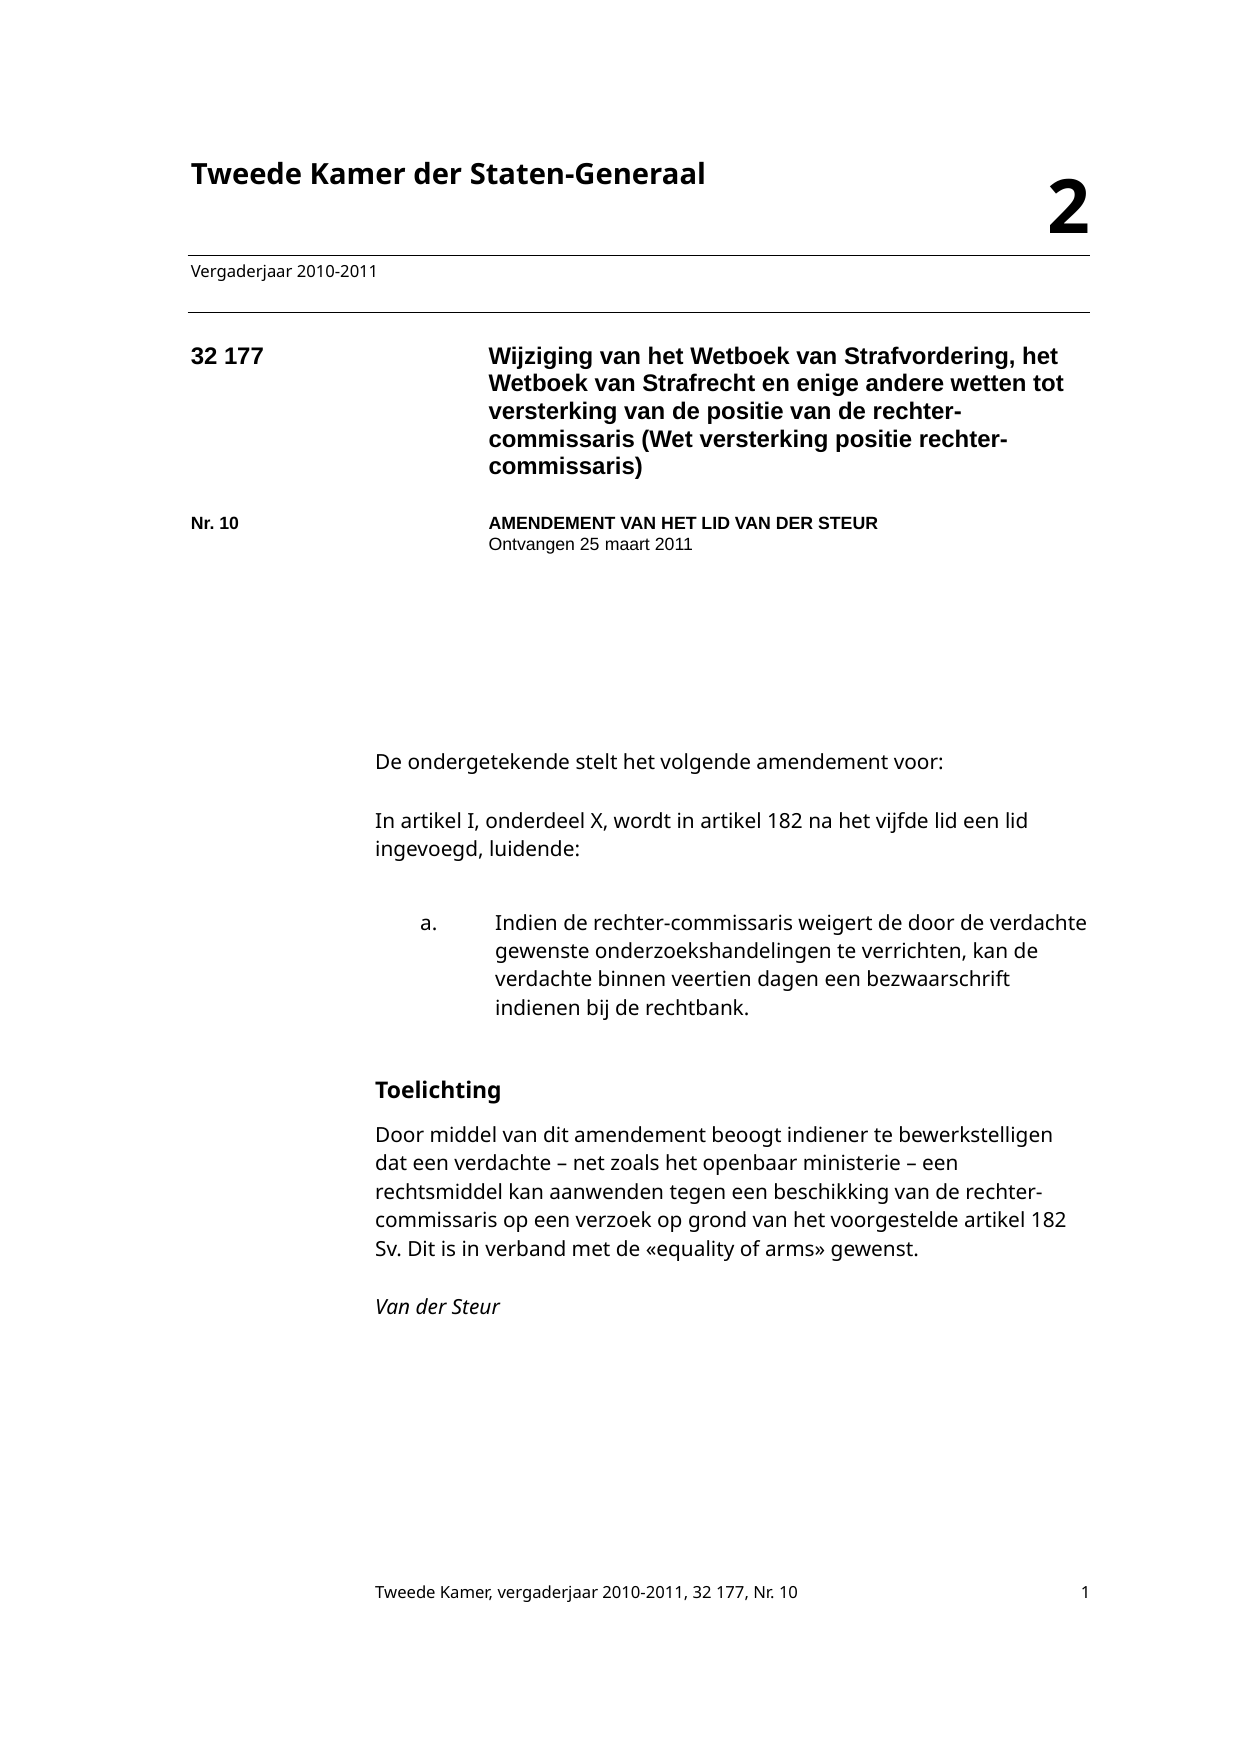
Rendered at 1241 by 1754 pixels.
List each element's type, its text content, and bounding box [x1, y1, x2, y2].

table_cell [485, 313, 1090, 339]
subtitle Toelichting [375, 1074, 1090, 1105]
text Door middel van dit amendement beoogt indiener te bewerkstelligen dat een verdachte – net zoals het openbaar ministerie – een rechtsmiddel kan aanwenden tegen een beschikking van de rechter-commissaris op een verzoek op grond van het voorgestelde artikel 182 Sv. Dit is in verband met de «equality of arms» gewenst. [375, 1120, 1090, 1262]
text In artikel I, onderdeel X, wordt in artikel 182 na het vijfde lid een lid ingevoegd, luidende: [375, 806, 1090, 863]
table_cell Nr. 10 [188, 510, 485, 629]
table_cell 32 177 [188, 339, 485, 510]
table_cell Vergaderjaar 2010-2011 [188, 256, 485, 312]
table_cell [188, 313, 485, 339]
list Indien de rechter-commissaris weigert de door de verdachte gewenste onderzoekshandelingen te verrichten, kan de verdachte binnen veertien dagen een bezwaarschrift indienen bij de rechtbank. [420, 908, 1090, 1021]
text Van der Steur [375, 1292, 1090, 1321]
table_cell [485, 256, 1090, 312]
table_header Tweede Kamer der Staten-Generaal [188, 150, 909, 255]
text De ondergetekende stelt het volgende amendement voor: [375, 747, 1090, 776]
table_cell AMENDEMENT VAN HET LID VAN DER STEUR Ontvangen 25 maart 2011 [485, 510, 1090, 629]
table_cell Wijziging van het Wetboek van Strafvordering, het Wetboek van Strafrecht en enige andere wetten tot versterking van de positie van de rechter-commissaris (Wet versterking positie rechter-commissaris) [485, 339, 1090, 510]
table_header 2 [910, 150, 1090, 255]
